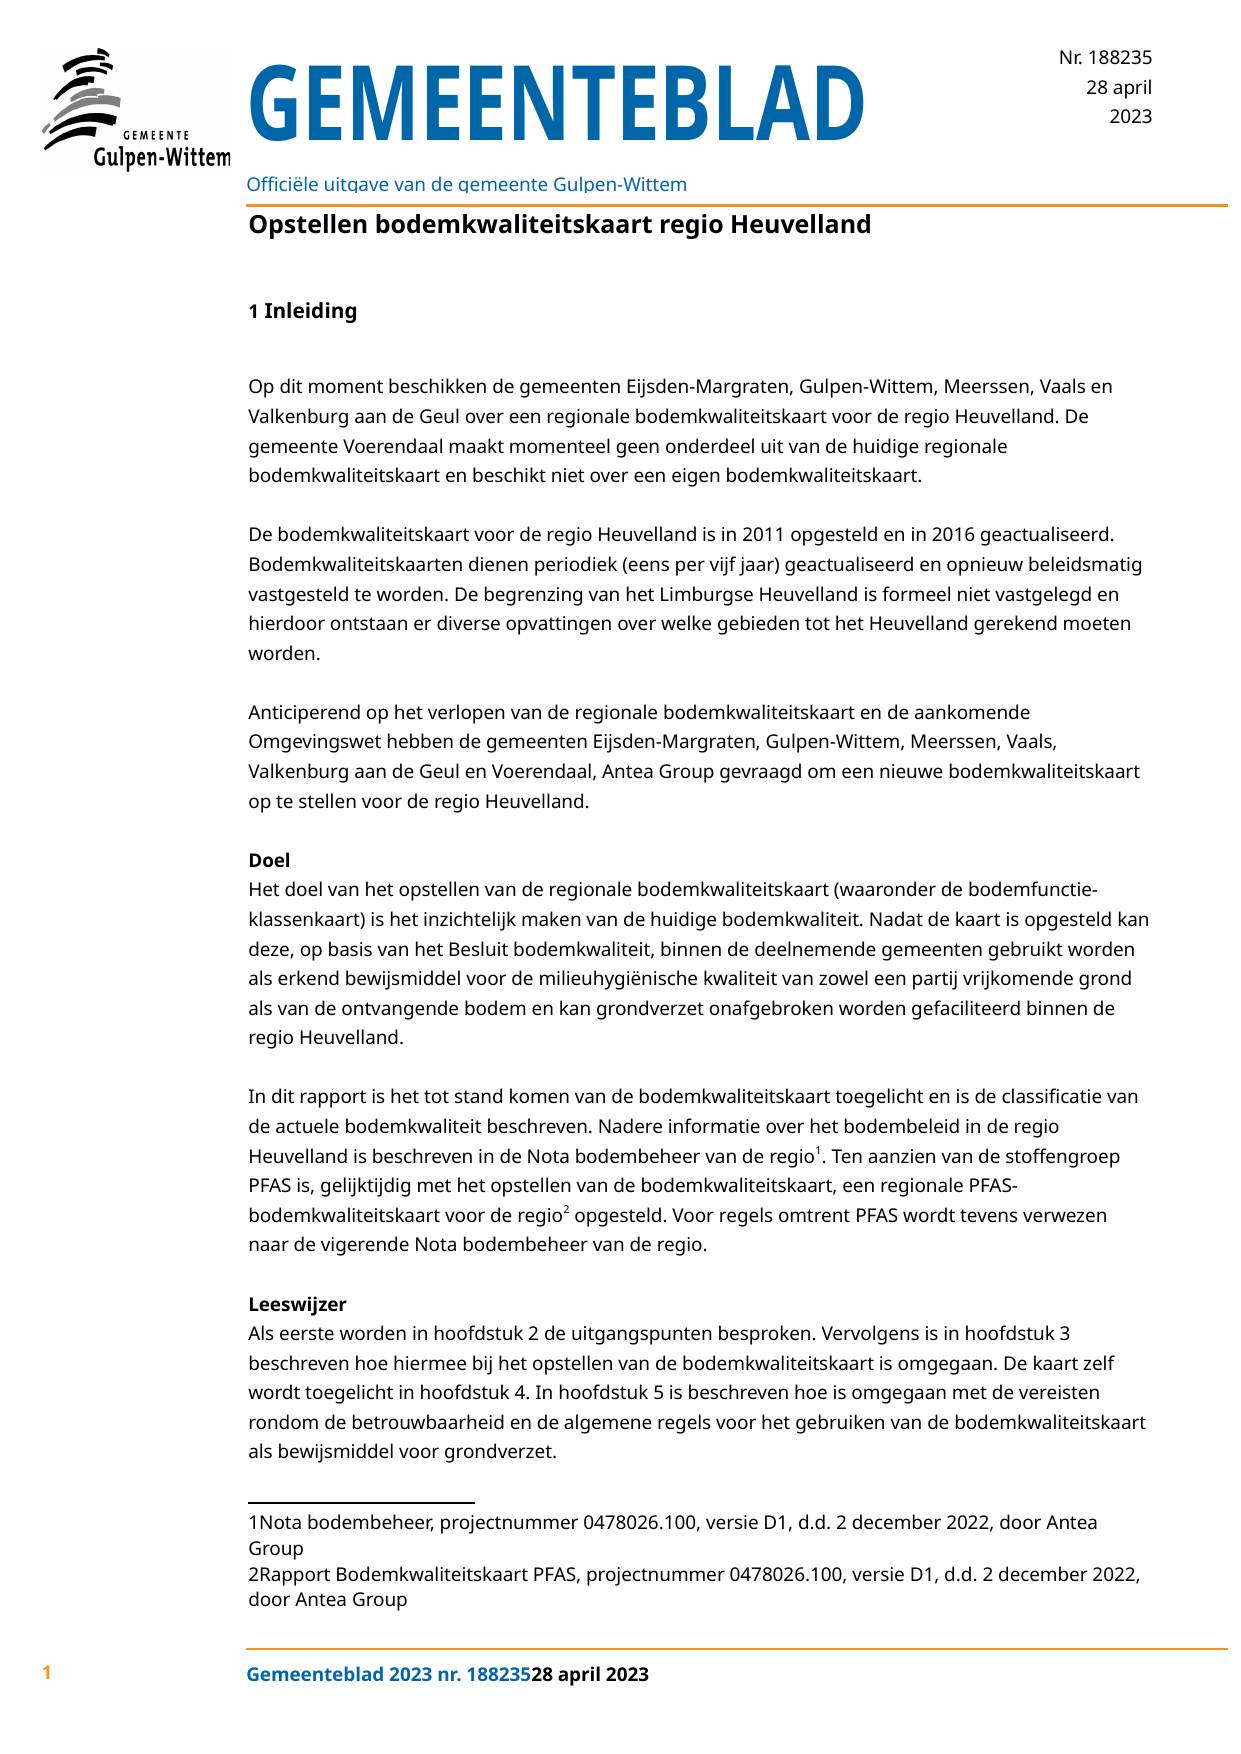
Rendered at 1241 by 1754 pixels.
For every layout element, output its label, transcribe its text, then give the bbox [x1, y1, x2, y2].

text Het doel van het opstellen van de regionale bodemkwaliteitskaart (waaronder de bodemfunctie-klassenkaart) is het inzichtelijk maken van de huidige bodemkwaliteit. Nadat de kaart is opgesteld kan deze, op basis van het Besluit bodemkwaliteit, binnen de deelnemende gemeenten gebruikt worden als erkend bewijsmiddel voor de milieuhygiënische kwaliteit van zowel een partij vrijkomende grond als van de ontvangende bodem en kan grondverzet onafgebroken worden gefaciliteerd binnen de regio Heuvelland. [248, 877, 1152, 1050]
text Doel [248, 847, 1152, 873]
text Leeswijzer [248, 1291, 1152, 1317]
text Op dit moment beschikken de gemeenten Eijsden-Margraten, Gulpen-Wittem, Meerssen, Vaals en Valkenburg aan de Geul over een regionale bodemkwaliteitskaart voor de regio Heuvelland. De gemeente Voerendaal maakt momenteel geen onderdeel uit van de huidige regionale bodemkwaliteitskaart en beschikt niet over een eigen bodemkwaliteitskaart. [248, 374, 1152, 488]
text Opstellen bodemkwaliteitskaart regio Heuvelland [248, 207, 1152, 241]
text 1 Inleiding [248, 296, 1152, 324]
text Als eerste worden in hoofdstuk 2 de uitgangspunten besproken. Vervolgens is in hoofdstuk 3 beschreven hoe hiermee bij het opstellen van de bodemkwaliteitskaart is omgegaan. De kaart zelf wordt toegelicht in hoofdstuk 4. In hoofdstuk 5 is beschreven hoe is omgegaan met de vereisten rondom de betrouwbaarheid en de algemene regels voor het gebruiken van de bodemkwaliteitskaart als bewijsmiddel voor grondverzet. [248, 1320, 1152, 1464]
text Anticiperend op het verlopen van de regionale bodemkwaliteitskaart en de aankomende Omgevingswet hebben de gemeenten Eijsden-Margraten, Gulpen-Wittem, Meerssen, Vaals, Valkenburg aan de Geul en Voerendaal, Antea Group gevraagd om een nieuwe bodemkwaliteitskaart op te stellen voor de regio Heuvelland. [248, 699, 1152, 814]
text Nota bodembeheer, projectnummer 0478026.100, versie D1, d.d. 2 december 2022, door Antea Group [248, 1509, 1152, 1561]
text De bodemkwaliteitskaart voor de regio Heuvelland is in 2011 opgesteld en in 2016 geactualiseerd. Bodemkwaliteitskaarten dienen periodiek (eens per vijf jaar) geactualiseerd en opnieuw beleidsmatig vastgesteld te worden. De begrenzing van het Limburgse Heuvelland is formeel niet vastgelegd en hierdoor ontstaan er diverse opvattingen over welke gebieden tot het Heuvelland gerekend moeten worden. [248, 522, 1152, 666]
picture [41, 47, 231, 172]
text In dit rapport is het tot stand komen van de bodemkwaliteitskaart toegelicht en is de classificatie van de actuele bodemkwaliteit beschreven. Nadere informatie over het bodembeleid in de regio Heuvelland is beschreven in de Nota bodembeheer van de regio. Ten aanzien van de stoffengroep PFAS is, gelijktijdig met het opstellen van de bodemkwaliteitskaart, een regionale PFAS-bodemkwaliteitskaart voor de regio opgesteld. Voor regels omtrent PFAS wordt tevens verwezen naar de vigerende Nota bodembeheer van de regio. [248, 1084, 1152, 1257]
text Rapport Bodemkwaliteitskaart PFAS, projectnummer 0478026.100, versie D1, d.d. 2 december 2022, door Antea Group [248, 1561, 1152, 1612]
